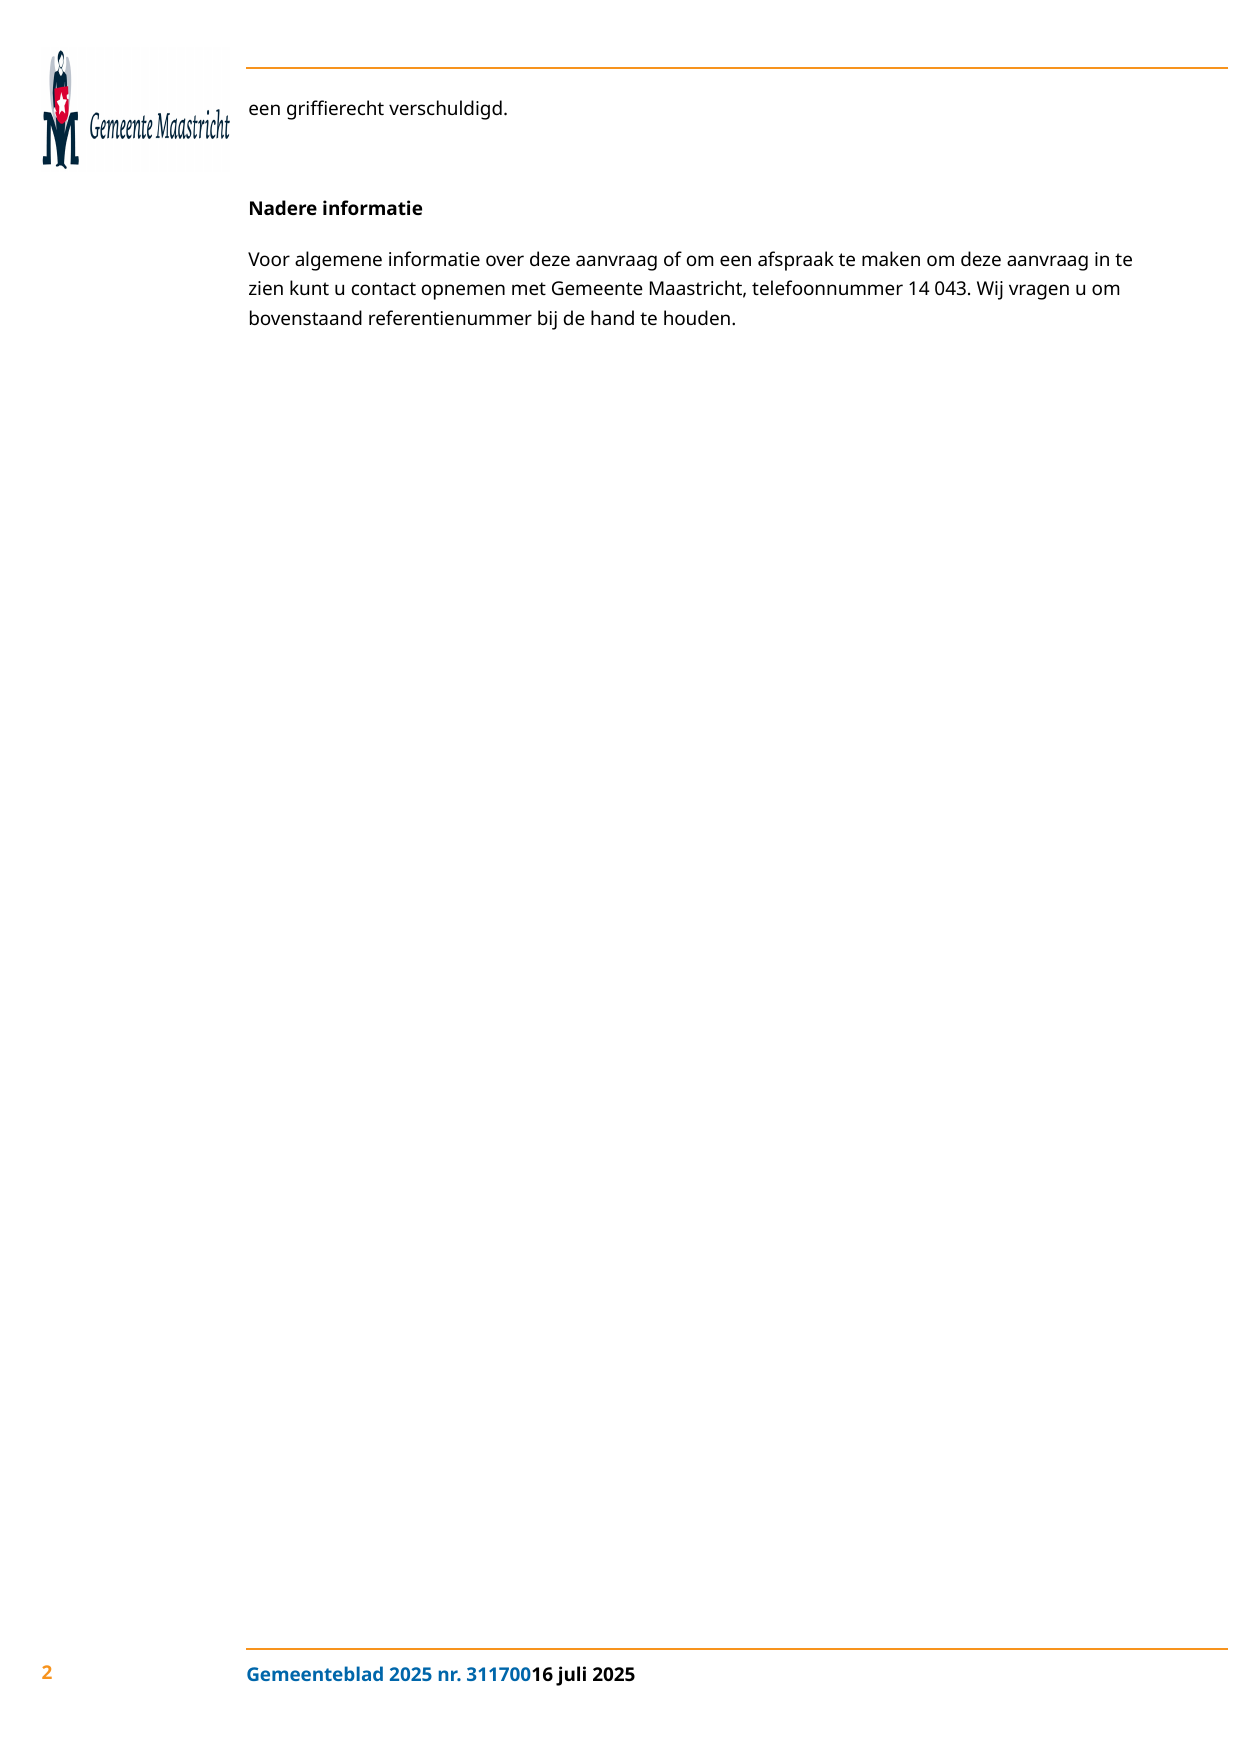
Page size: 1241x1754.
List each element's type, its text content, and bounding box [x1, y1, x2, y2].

text een griffierecht verschuldigd. [248, 95, 1152, 121]
text Voor algemene informatie over deze aanvraag of om een afspraak te maken om deze aanvraag in te zien kunt u contact opnemen met Gemeente Maastricht, telefoonnummer 14 043. Wij vragen u om bovenstaand referentienummer bij de hand te houden. [248, 246, 1152, 331]
text Nadere informatie [248, 196, 1152, 221]
picture [41, 47, 231, 172]
